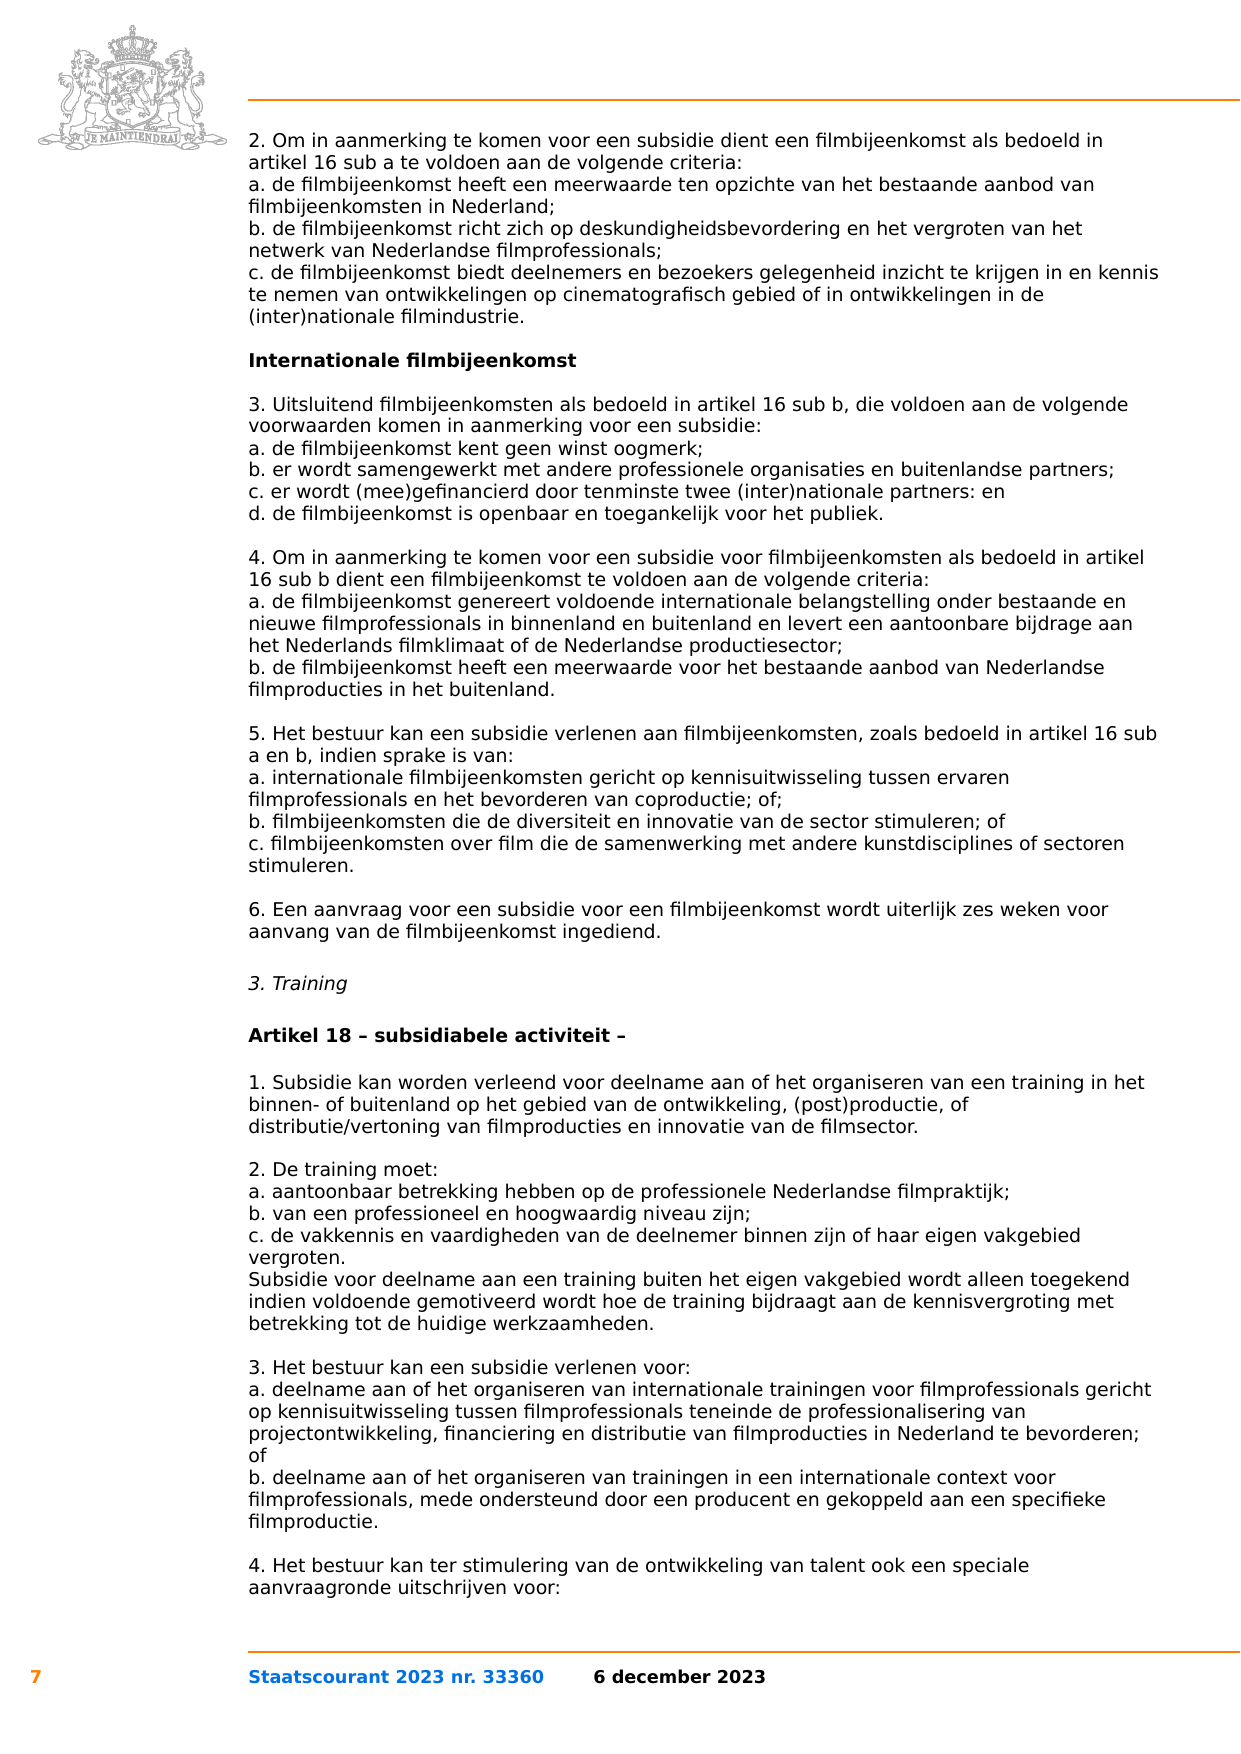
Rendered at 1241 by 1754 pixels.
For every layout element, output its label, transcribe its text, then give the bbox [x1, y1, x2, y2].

picture [38, 25, 227, 150]
text 3. Uitsluitend filmbijeenkomsten als bedoeld in artikel 16 sub b, die voldoen aan de volgende voorwaarden komen in aanmerking voor een subsidie: [248, 393, 1163, 437]
text b. de filmbijeenkomst heeft een meerwaarde voor het bestaande aanbod van Nederlandse filmproducties in het buitenland. [248, 657, 1163, 701]
text a. deelname aan of het organiseren van internationale trainingen voor filmprofessionals gericht op kennisuitwisseling tussen filmprofessionals teneinde de professionalisering van projectontwikkeling, financiering en distributie van filmproducties in Nederland te bevorderen; of [248, 1379, 1163, 1467]
text 4. Het bestuur kan ter stimulering van de ontwikkeling van talent ook een speciale aanvraagronde uitschrijven voor: [248, 1555, 1163, 1599]
text b. filmbijeenkomsten die de diversiteit en innovatie van de sector stimuleren; of [248, 811, 1163, 833]
text a. aantoonbaar betrekking hebben op de professionele Nederlandse filmpraktijk; [248, 1181, 1163, 1203]
text c. filmbijeenkomsten over film die de samenwerking met andere kunstdisciplines of sectoren stimuleren. [248, 833, 1163, 877]
text c. de filmbijeenkomst biedt deelnemers en bezoekers gelegenheid inzicht te krijgen in en kennis te nemen van ontwikkelingen op cinematografisch gebied of in ontwikkelingen in de (inter)nationale filmindustrie. [248, 262, 1163, 328]
text a. internationale filmbijeenkomsten gericht op kennisuitwisseling tussen ervaren filmprofessionals en het bevorderen van coproductie; of; [248, 767, 1163, 811]
text c. er wordt (mee)gefinancierd door tenminste twee (inter)nationale partners: en [248, 481, 1163, 503]
text b. deelname aan of het organiseren van trainingen in een internationale context voor filmprofessionals, mede ondersteund door een producent en gekoppeld aan een specifieke filmproductie. [248, 1467, 1163, 1533]
text Subsidie voor deelname aan een training buiten het eigen vakgebied wordt alleen toegekend indien voldoende gemotiveerd wordt hoe de training bijdraagt aan de kennisvergroting met betrekking tot de huidige werkzaamheden. [248, 1269, 1163, 1335]
text a. de filmbijeenkomst genereert voldoende internationale belangstelling onder bestaande en nieuwe filmprofessionals in binnenland en buitenland en levert een aantoonbare bijdrage aan het Nederlands filmklimaat of de Nederlandse productiesector; [248, 591, 1163, 657]
subtitle 3. Training [248, 973, 1163, 994]
text 2. De training moet: [248, 1159, 1163, 1181]
text 1. Subsidie kan worden verleend voor deelname aan of het organiseren van een training in het binnen- of buitenland op het gebied van de ontwikkeling, (post)productie, of distributie/vertoning van filmproducties en innovatie van de filmsector. [248, 1072, 1163, 1137]
subtitle Artikel 18 – subsidiabele activiteit – [248, 1024, 1163, 1047]
text 6. Een aanvraag voor een subsidie voor een filmbijeenkomst wordt uiterlijk zes weken voor aanvang van de filmbijeenkomst ingediend. [248, 899, 1163, 943]
text b. van een professioneel en hoogwaardig niveau zijn; [248, 1203, 1163, 1225]
text c. de vakkennis en vaardigheden van de deelnemer binnen zijn of haar eigen vakgebied vergroten. [248, 1225, 1163, 1269]
text 5. Het bestuur kan een subsidie verlenen aan filmbijeenkomsten, zoals bedoeld in artikel 16 sub a en b, indien sprake is van: [248, 723, 1163, 767]
text a. de filmbijeenkomst kent geen winst oogmerk; [248, 437, 1163, 459]
text 2. Om in aanmerking te komen voor een subsidie dient een filmbijeenkomst als bedoeld in artikel 16 sub a te voldoen aan de volgende criteria: [248, 130, 1163, 174]
text b. er wordt samengewerkt met andere professionele organisaties en buitenlandse partners; [248, 459, 1163, 481]
text d. de filmbijeenkomst is openbaar en toegankelijk voor het publiek. [248, 503, 1163, 525]
text b. de filmbijeenkomst richt zich op deskundigheidsbevordering en het vergroten van het netwerk van Nederlandse filmprofessionals; [248, 218, 1163, 262]
text 3. Het bestuur kan een subsidie verlenen voor: [248, 1357, 1163, 1379]
text a. de filmbijeenkomst heeft een meerwaarde ten opzichte van het bestaande aanbod van filmbijeenkomsten in Nederland; [248, 174, 1163, 218]
text 4. Om in aanmerking te komen voor een subsidie voor filmbijeenkomsten als bedoeld in artikel 16 sub b dient een filmbijeenkomst te voldoen aan de volgende criteria: [248, 547, 1163, 591]
subtitle Internationale filmbijeenkomst [248, 349, 1163, 372]
